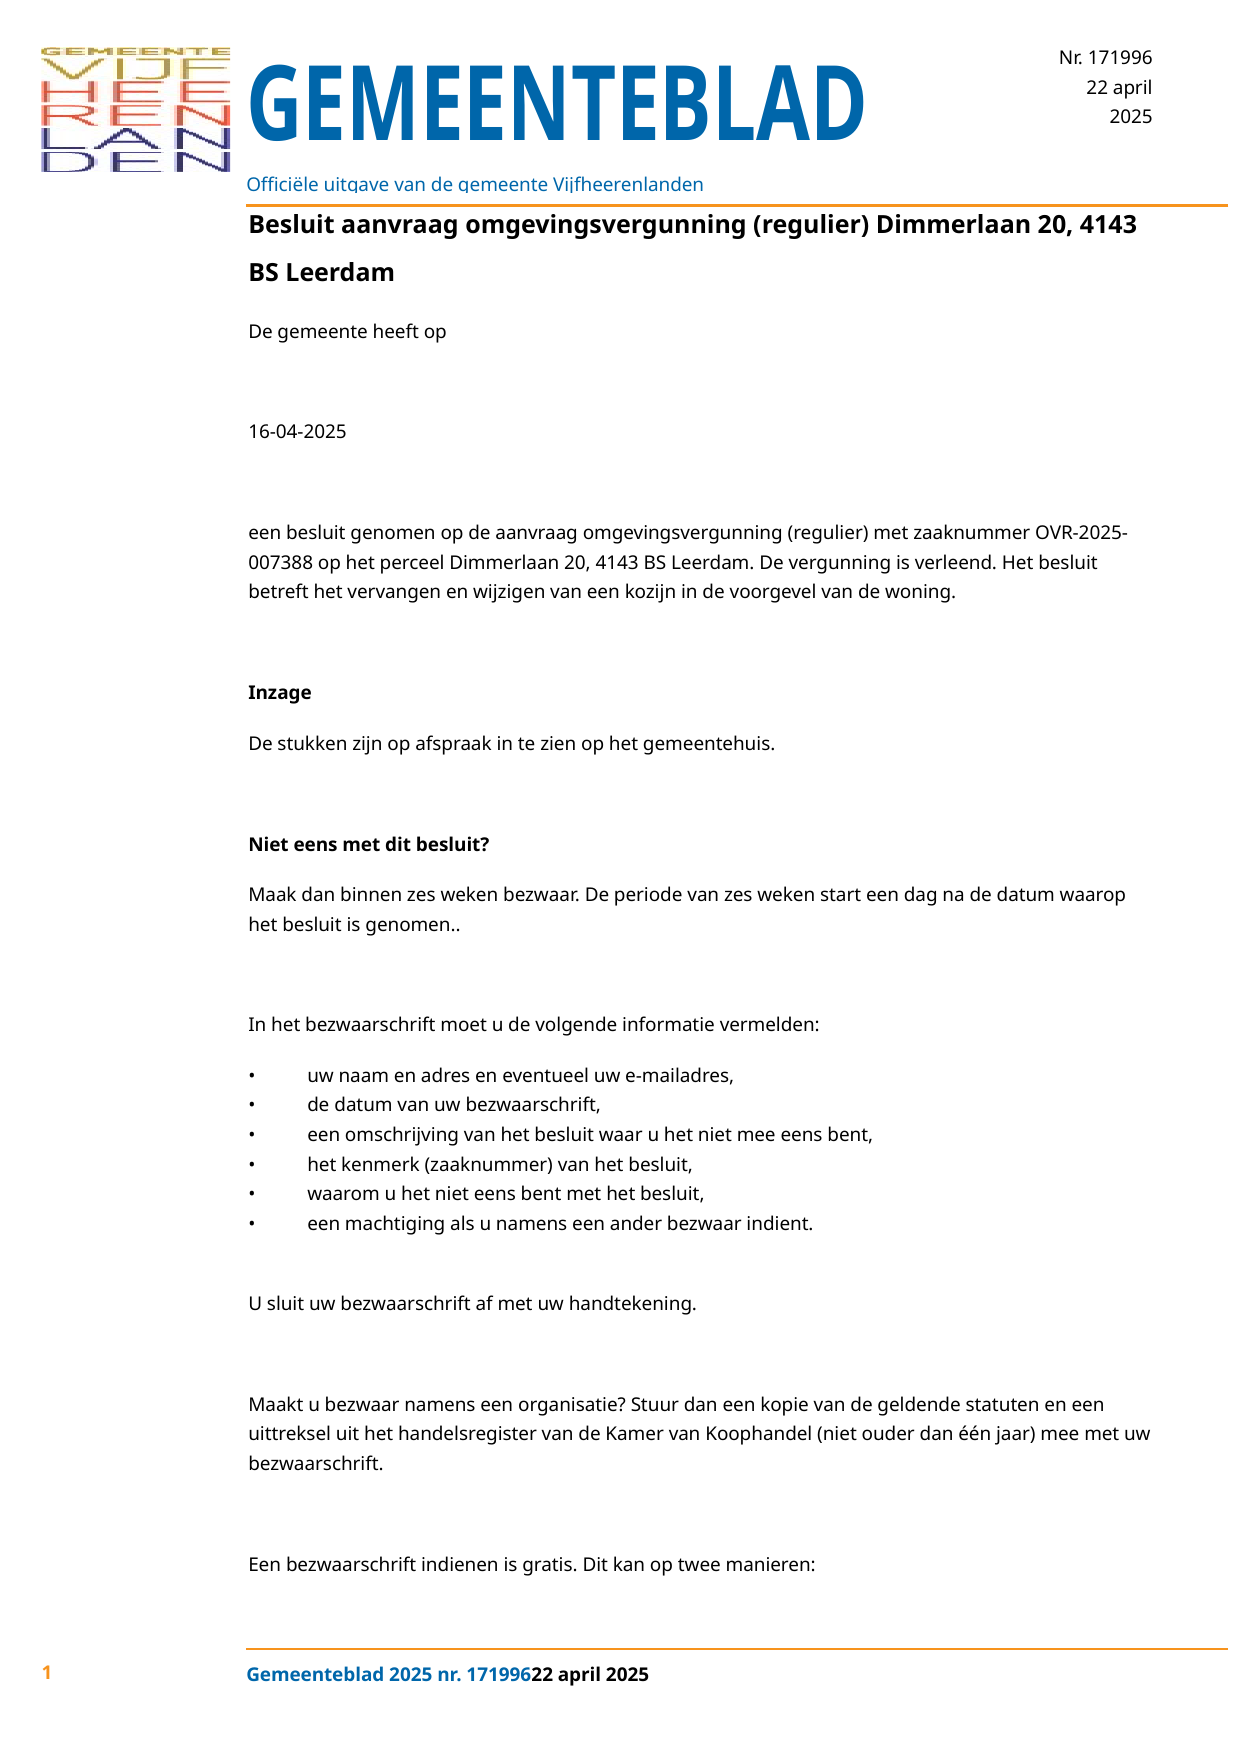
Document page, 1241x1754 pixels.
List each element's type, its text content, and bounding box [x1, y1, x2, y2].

text Maakt u bezwaar namens een organisatie? Stuur dan een kopie van de geldende statuten en een uittreksel uit het handelsregister van de Kamer van Koophandel (niet ouder dan één jaar) mee met uw bezwaarschrift. [248, 1391, 1152, 1476]
text Maak dan binnen zes weken bezwaar. De periode van zes weken start een dag na de datum waarop het besluit is genomen.. [248, 881, 1152, 937]
text Inzage [248, 679, 1152, 705]
text Niet eens met dit besluit? [248, 831, 1152, 857]
text Een bezwaarschrift indienen is gratis. Dit kan op twee manieren: [248, 1551, 1152, 1577]
list waarom u het niet eens bent met het besluit, [248, 1180, 1152, 1206]
text De gemeente heeft op [248, 318, 1152, 344]
text U sluit uw bezwaarschrift af met uw handtekening. [248, 1290, 1152, 1316]
picture [41, 47, 231, 172]
list uw naam en adres en eventueel uw e-mailadres, [248, 1062, 1152, 1088]
list een omschrijving van het besluit waar u het niet mee eens bent, [248, 1121, 1152, 1147]
list de datum van uw bezwaarschrift, [248, 1092, 1152, 1117]
text De stukken zijn op afspraak in te zien op het gemeentehuis. [248, 730, 1152, 756]
list een machtiging als u namens een ander bezwaar indient. [248, 1210, 1152, 1236]
text 16-04-2025 [248, 419, 1152, 444]
text In het bezwaarschrift moet u de volgende informatie vermelden: [248, 1012, 1152, 1037]
text een besluit genomen op de aanvraag omgevingsvergunning (regulier) met zaaknummer OVR-2025-007388 op het perceel Dimmerlaan 20, 4143 BS Leerdam. De vergunning is verleend. Het besluit betreft het vervangen en wijzigen van een kozijn in de voorgevel van de woning. [248, 519, 1152, 604]
text Besluit aanvraag omgevingsvergunning (regulier) Dimmerlaan 20, 4143 BS Leerdam [248, 207, 1152, 288]
list het kenmerk (zaaknummer) van het besluit, [248, 1151, 1152, 1177]
